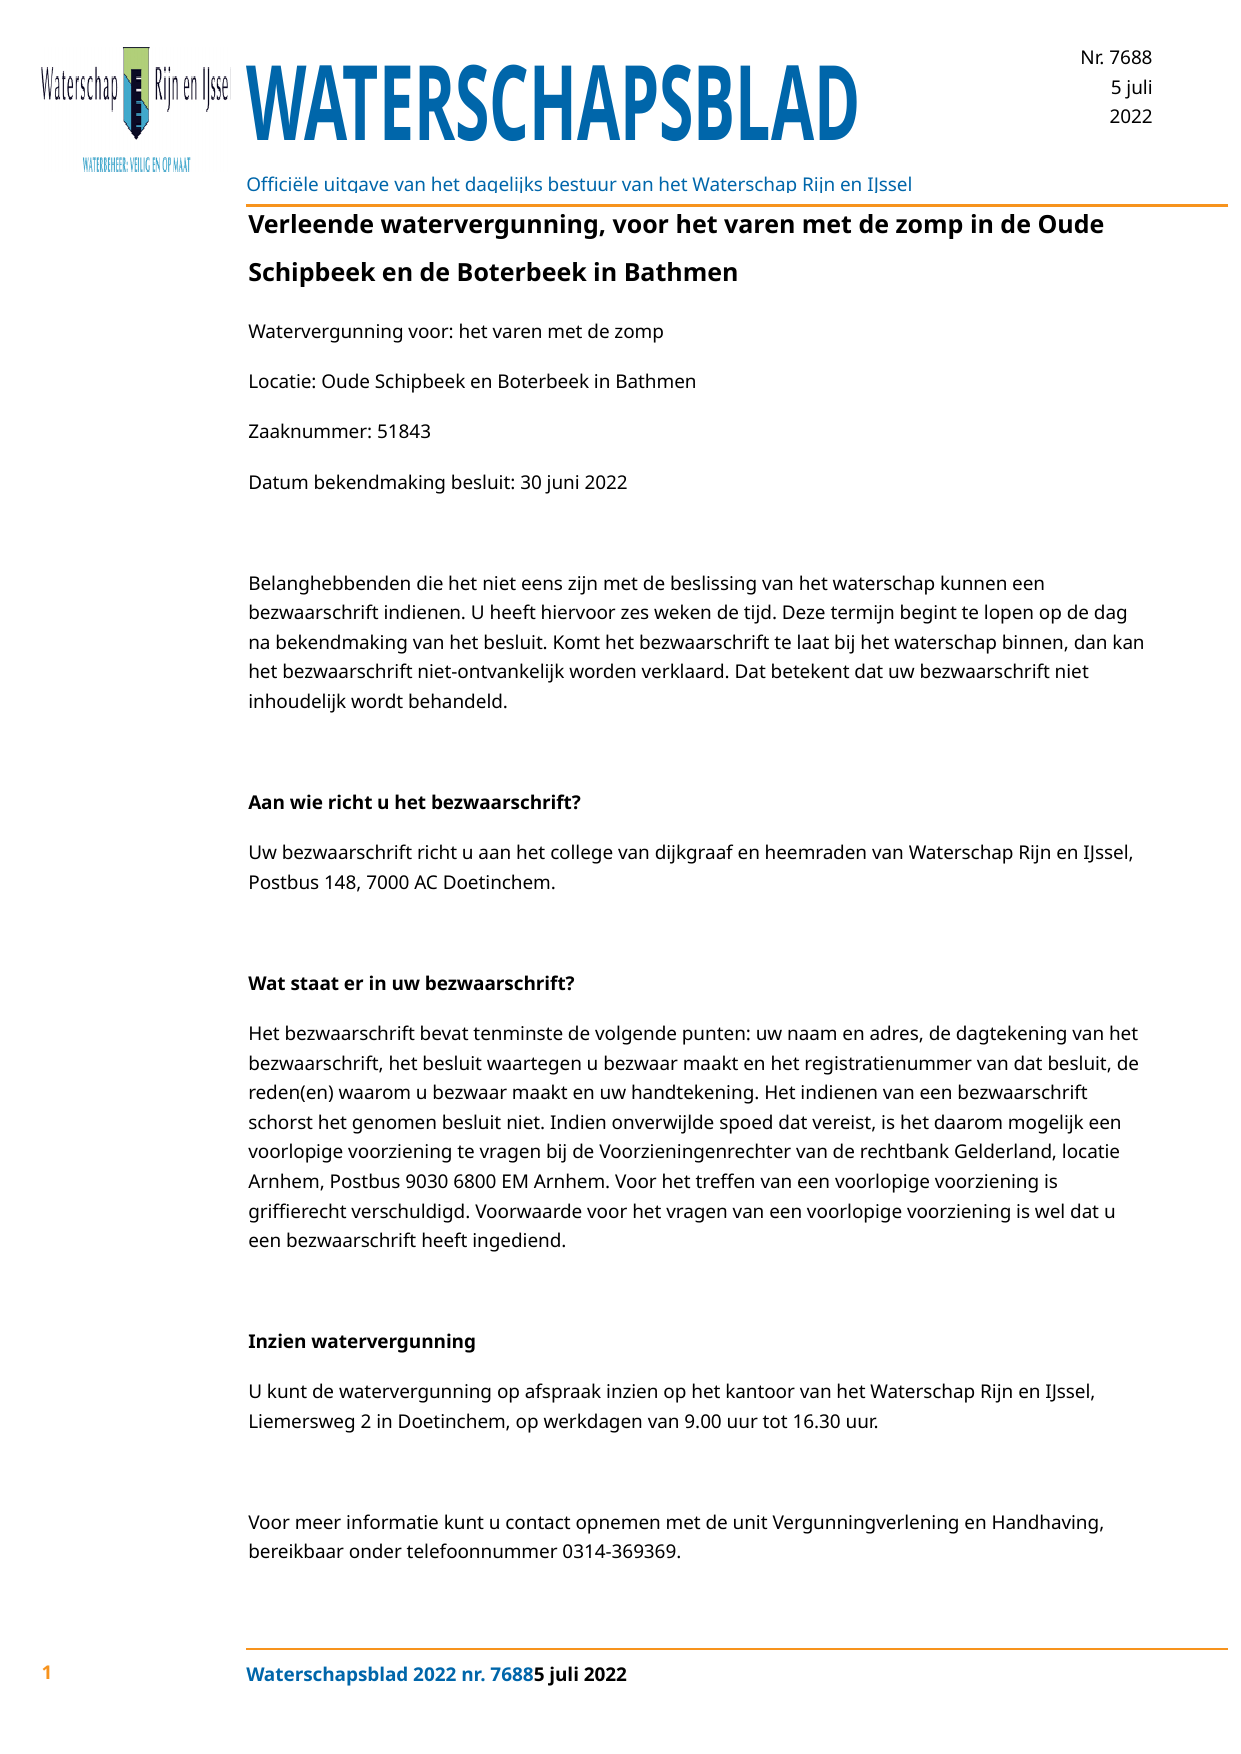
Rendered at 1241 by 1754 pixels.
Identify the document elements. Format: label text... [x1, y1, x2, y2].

text Verleende watervergunning, voor het varen met de zomp in de Oude Schipbeek en de Boterbeek in Bathmen [248, 207, 1152, 288]
text Belanghebbenden die het niet eens zijn met de beslissing van het waterschap kunnen een bezwaarschrift indienen. U heeft hiervoor zes weken de tijd. Deze termijn begint te lopen op de dag na bekendmaking van het besluit. Komt het bezwaarschrift te laat bij het waterschap binnen, dan kan het bezwaarschrift niet-ontvankelijk worden verklaard. Dat betekent dat uw bezwaarschrift niet inhoudelijk wordt behandeld. [248, 570, 1152, 714]
text Het bezwaarschrift bevat tenminste de volgende punten: uw naam en adres, de dagtekening van het bezwaarschrift, het besluit waartegen u bezwaar maakt en het registratienummer van dat besluit, de reden(en) waarom u bezwaar maakt en uw handtekening. Het indienen van een bezwaarschrift schorst het genomen besluit niet. Indien onverwijlde spoed dat vereist, is het daarom mogelijk een voorlopige voorziening te vragen bij de Voorzieningenrechter van de rechtbank Gelderland, locatie Arnhem, Postbus 9030 6800 EM Arnhem. Voor het treffen van een voorlopige voorziening is griffierecht verschuldigd. Voorwaarde voor het vragen van een voorlopige voorziening is wel dat u een bezwaarschrift heeft ingediend. [248, 1020, 1152, 1253]
text U kunt de watervergunning op afspraak inzien op het kantoor van het Waterschap Rijn en IJssel, Liemersweg 2 in Doetinchem, op werkdagen van 9.00 uur tot 16.30 uur. [248, 1379, 1152, 1434]
text Locatie: Oude Schipbeek en Boterbeek in Bathmen [248, 368, 1152, 394]
picture [41, 47, 231, 172]
text Datum bekendmaking besluit: 30 juni 2022 [248, 469, 1152, 495]
text Aan wie richt u het bezwaarschrift? [248, 789, 1152, 815]
text Wat staat er in uw bezwaarschrift? [248, 970, 1152, 996]
text Inzien watervergunning [248, 1328, 1152, 1354]
text Zaaknummer: 51843 [248, 419, 1152, 444]
text Voor meer informatie kunt u contact opnemen met de unit Vergunningverlening en Handhaving, bereikbaar onder telefoonnummer 0314-369369. [248, 1509, 1152, 1564]
text Watervergunning voor: het varen met de zomp [248, 318, 1152, 344]
text Uw bezwaarschrift richt u aan het college van dijkgraaf en heemraden van Waterschap Rijn en IJssel, Postbus 148, 7000 AC Doetinchem. [248, 839, 1152, 895]
